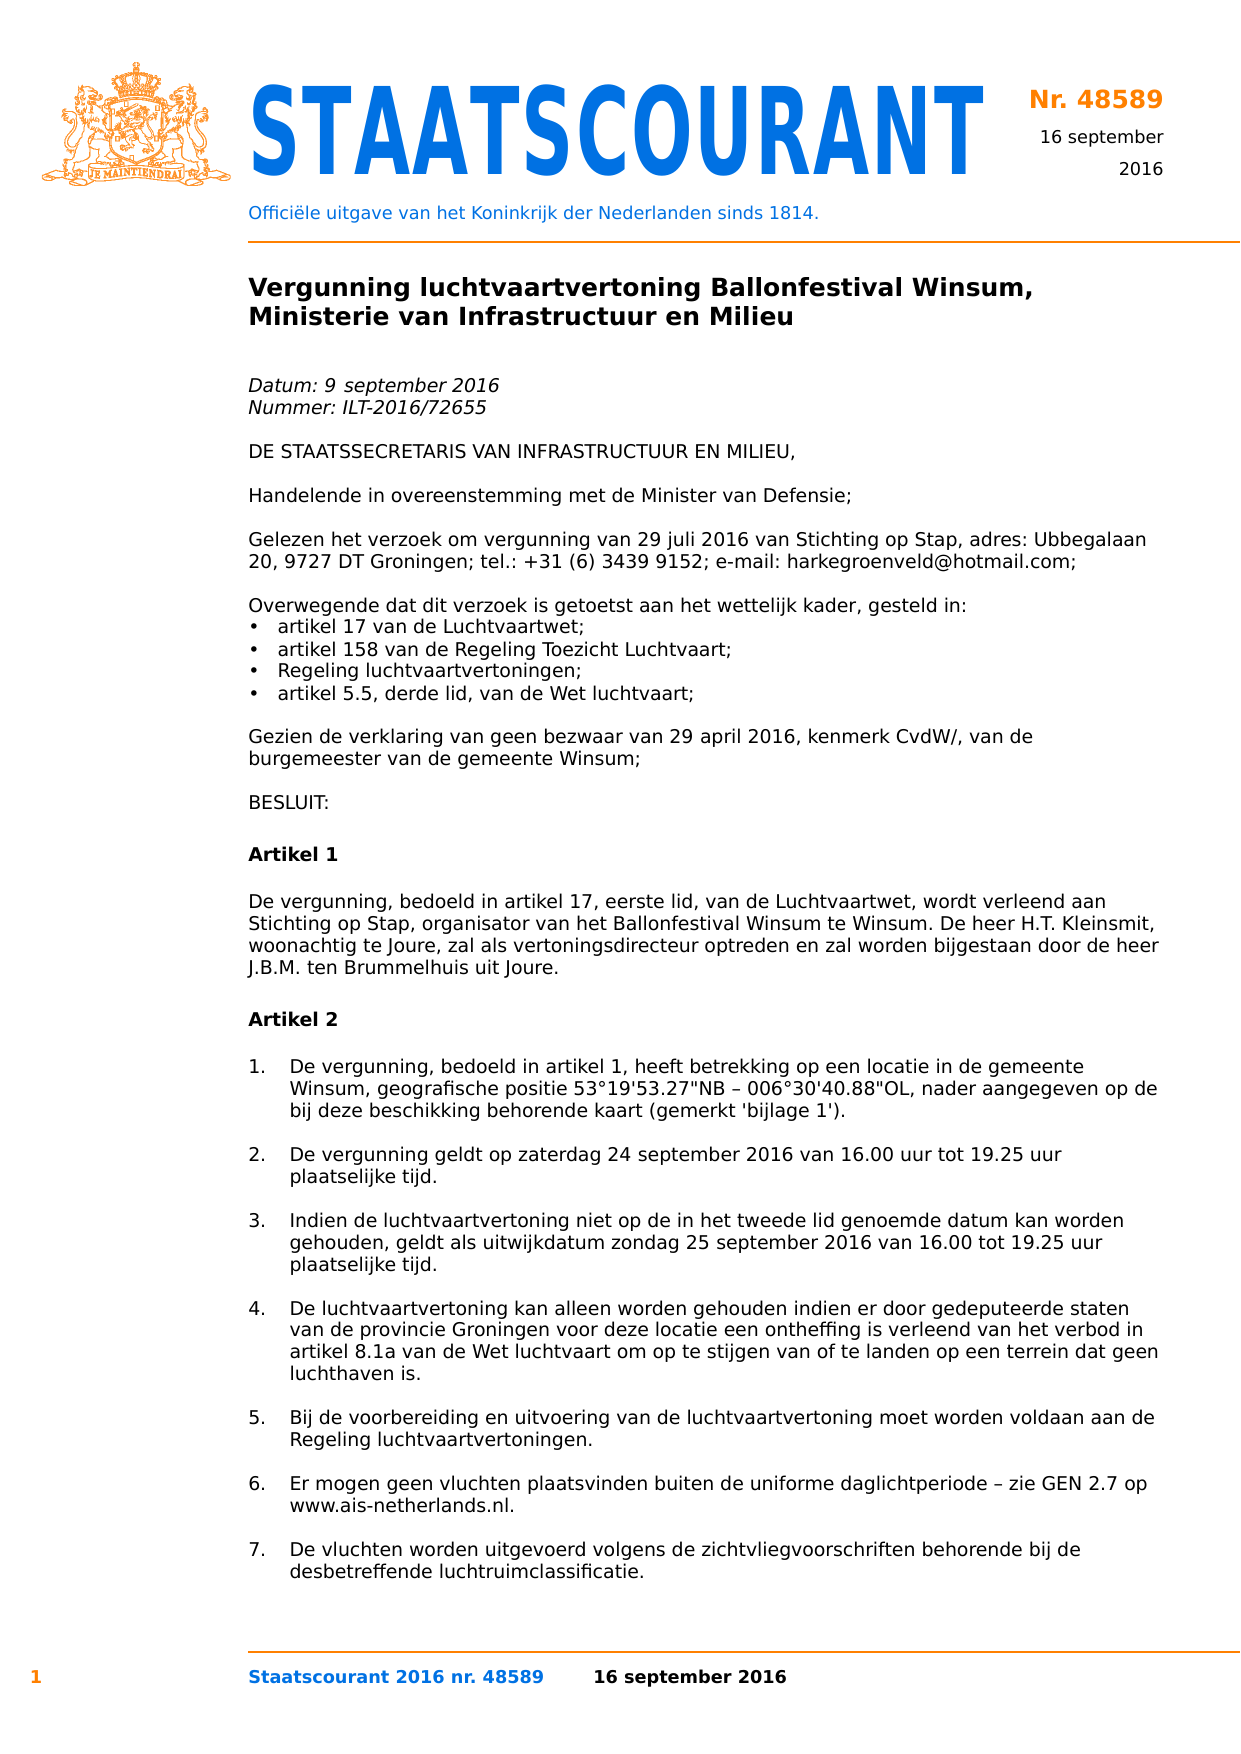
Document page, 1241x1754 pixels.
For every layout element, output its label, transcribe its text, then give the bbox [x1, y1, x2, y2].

text Datum: 9 september 2016 [248, 375, 1163, 397]
text • artikel 158 van de Regeling Toezicht Luchtvaart; [248, 638, 1163, 660]
text 3. Indien de luchtvaartvertoning niet op de in het tweede lid genoemde datum kan worden gehouden, geldt als uitwijkdatum zondag 25 september 2016 van 16.00 tot 19.25 uur plaatselijke tijd. [248, 1209, 1163, 1276]
picture [41, 62, 231, 186]
text • artikel 5.5, derde lid, van de Wet luchtvaart; [248, 682, 1163, 704]
text BESLUIT: [248, 792, 1163, 814]
text 5. Bij de voorbereiding en uitvoering van de luchtvaartvertoning moet worden voldaan aan de Regeling luchtvaartvertoningen. [248, 1407, 1163, 1451]
text Nummer: ILT-2016/72655 [248, 397, 1163, 419]
text 6. Er mogen geen vluchten plaatsvinden buiten de uniforme daglichtperiode – zie GEN 2.7 op www.ais-netherlands.nl. [248, 1473, 1163, 1517]
subtitle Artikel 2 [248, 1009, 1163, 1031]
text • artikel 17 van de Luchtvaartwet; [248, 616, 1163, 638]
text De vergunning, bedoeld in artikel 17, eerste lid, van de Luchtvaartwet, wordt verleend aan Stichting op Stap, organisator van het Ballonfestival Winsum te Winsum. De heer H.T. Kleinsmit, woonachtig te Joure, zal als vertoningsdirecteur optreden en zal worden bijgestaan door de heer J.B.M. ten Brummelhuis uit Joure. [248, 891, 1163, 979]
subtitle Artikel 1 [248, 844, 1163, 866]
table_header [25, 62, 248, 241]
text 4. De luchtvaartvertoning kan alleen worden gehouden indien er door gedeputeerde staten van de provincie Groningen voor deze locatie een ontheffing is verleend van het verbod in artikel 8.1a van de Wet luchtvaart om op te stijgen van of te landen op een terrein dat geen luchthaven is. [248, 1297, 1163, 1385]
text 7. De vluchten worden uitgevoerd volgens de zichtvliegvoorschriften behorende bij de desbetreffende luchtruimclassificatie. [248, 1539, 1163, 1583]
table_header Nr. 48589 [998, 62, 1240, 121]
text • Regeling luchtvaartvertoningen; [248, 660, 1163, 682]
text DE STAATSSECRETARIS VAN INFRASTRUCTUUR EN MILIEU, [248, 441, 1163, 463]
table_header STAATSCOURANT [248, 62, 998, 203]
table_cell 16 september [998, 121, 1240, 153]
table_cell 2016 [998, 153, 1240, 203]
text Handelende in overeenstemming met de Minister van Defensie; [248, 485, 1163, 507]
text Gelezen het verzoek om vergunning van 29 juli 2016 van Stichting op Stap, adres: Ubbegalaan 20, 9727 DT Groningen; tel.: +31 (6) 3439 9152; e-mail: harkegroenveld@hotmail.com; [248, 529, 1163, 573]
text 1. De vergunning, bedoeld in artikel 1, heeft betrekking op een locatie in de gemeente Winsum, geografische positie 53°19'53.27"NB – 006°30'40.88"OL, nader aangegeven op de bij deze beschikking behorende kaart (gemerkt 'bijlage 1'). [248, 1056, 1163, 1122]
text 2. De vergunning geldt op zaterdag 24 september 2016 van 16.00 uur tot 19.25 uur plaatselijke tijd. [248, 1144, 1163, 1188]
text Gezien de verklaring van geen bezwaar van 29 april 2016, kenmerk CvdW/, van de burgemeester van de gemeente Winsum; [248, 726, 1163, 770]
subtitle Vergunning luchtvaartvertoning Ballonfestival Winsum, Ministerie van Infrastructuur en Milieu [248, 273, 1163, 331]
text Overwegende dat dit verzoek is getoetst aan het wettelijk kader, gesteld in: [248, 594, 1163, 616]
table_cell Officiële uitgave van het Koninkrijk der Nederlanden sinds 1814. [248, 203, 1240, 241]
